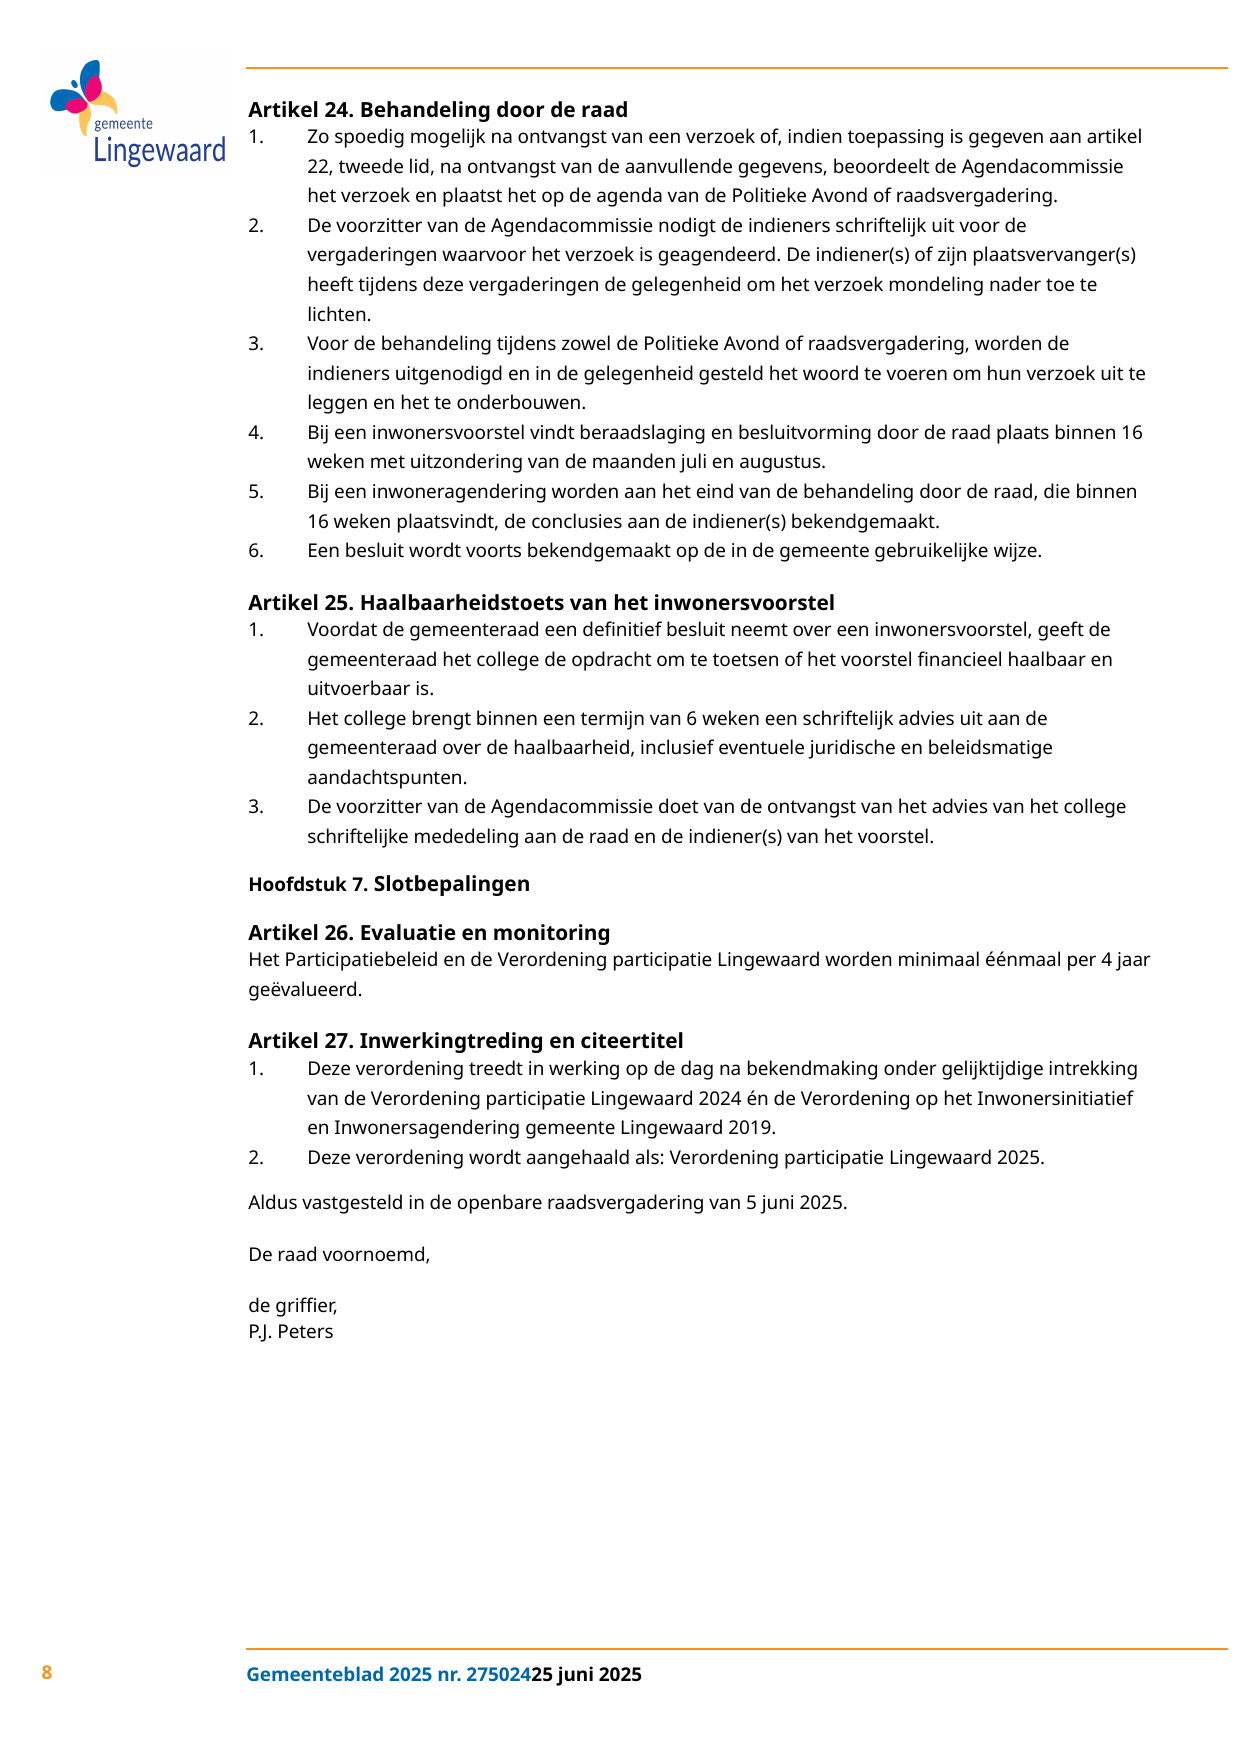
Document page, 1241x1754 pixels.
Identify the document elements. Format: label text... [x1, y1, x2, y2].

text P.J. Peters [248, 1318, 1152, 1344]
text Artikel 27. Inwerkingtreding en citeertitel [248, 1027, 1152, 1055]
list Deze verordening treedt in werking op de dag na bekendmaking onder gelijktijdige intrekking van de Verordening participatie Lingewaard 2024 én de Verordening op het Inwonersinitiatief en Inwonersagendering gemeente Lingewaard 2019. [248, 1055, 1152, 1140]
list De voorzitter van de Agendacommissie nodigt de indieners schriftelijk uit voor de vergaderingen waarvoor het verzoek is geagendeerd. De indiener(s) of zijn plaatsvervanger(s) heeft tijdens deze vergaderingen de gelegenheid om het verzoek mondeling nader toe te lichten. [248, 212, 1152, 326]
text Artikel 26. Evaluatie en monitoring [248, 918, 1152, 947]
list De voorzitter van de Agendacommissie doet van de ontvangst van het advies van het college schriftelijke mededeling aan de raad en de indiener(s) van het voorstel. [248, 794, 1152, 849]
list Het college brengt binnen een termijn van 6 weken een schriftelijk advies uit aan de gemeenteraad over de haalbaarheid, inclusief eventuele juridische en beleidsmatige aandachtspunten. [248, 705, 1152, 790]
text Artikel 25. Haalbaarheidstoets van het inwonersvoorstel [248, 588, 1152, 616]
list Voordat de gemeenteraad een definitief besluit neemt over een inwonersvoorstel, geeft de gemeenteraad het college de opdracht om te toetsen of het voorstel financieel haalbaar en uitvoerbaar is. [248, 616, 1152, 701]
list Bij een inwonersvoorstel vindt beraadslaging en besluitvorming door de raad plaats binnen 16 weken met uitzondering van de maanden juli en augustus. [248, 419, 1152, 474]
text De raad voornoemd, [248, 1241, 1152, 1267]
text Aldus vastgesteld in de openbare raadsvergadering van 5 juni 2025. [248, 1189, 1152, 1215]
list Zo spoedig mogelijk na ontvangst van een verzoek of, indien toepassing is gegeven aan artikel 22, tweede lid, na ontvangst van de aanvullende gegevens, beoordeelt de Agendacommissie het verzoek en plaatst het op de agenda van de Politieke Avond of raadsvergadering. [248, 123, 1152, 208]
picture [41, 47, 231, 172]
text Artikel 24. Behandeling door de raad [248, 95, 1152, 123]
text de griffier, [248, 1292, 1152, 1318]
text Hoofdstuk 7. Slotbepalingen [248, 869, 1152, 897]
list Een besluit wordt voorts bekendgemaakt op de in de gemeente gebruikelijke wijze. [248, 537, 1152, 563]
text Het Participatiebeleid en de Verordening participatie Lingewaard worden minimaal éénmaal per 4 jaar geëvalueerd. [248, 947, 1152, 1002]
list Bij een inwoneragendering worden aan het eind van de behandeling door de raad, die binnen 16 weken plaatsvindt, de conclusies aan de indiener(s) bekendgemaakt. [248, 478, 1152, 533]
list Voor de behandeling tijdens zowel de Politieke Avond of raadsvergadering, worden de indieners uitgenodigd en in de gelegenheid gesteld het woord te voeren om hun verzoek uit te leggen en het te onderbouwen. [248, 330, 1152, 415]
list Deze verordening wordt aangehaald als: Verordening participatie Lingewaard 2025. [248, 1144, 1152, 1169]
